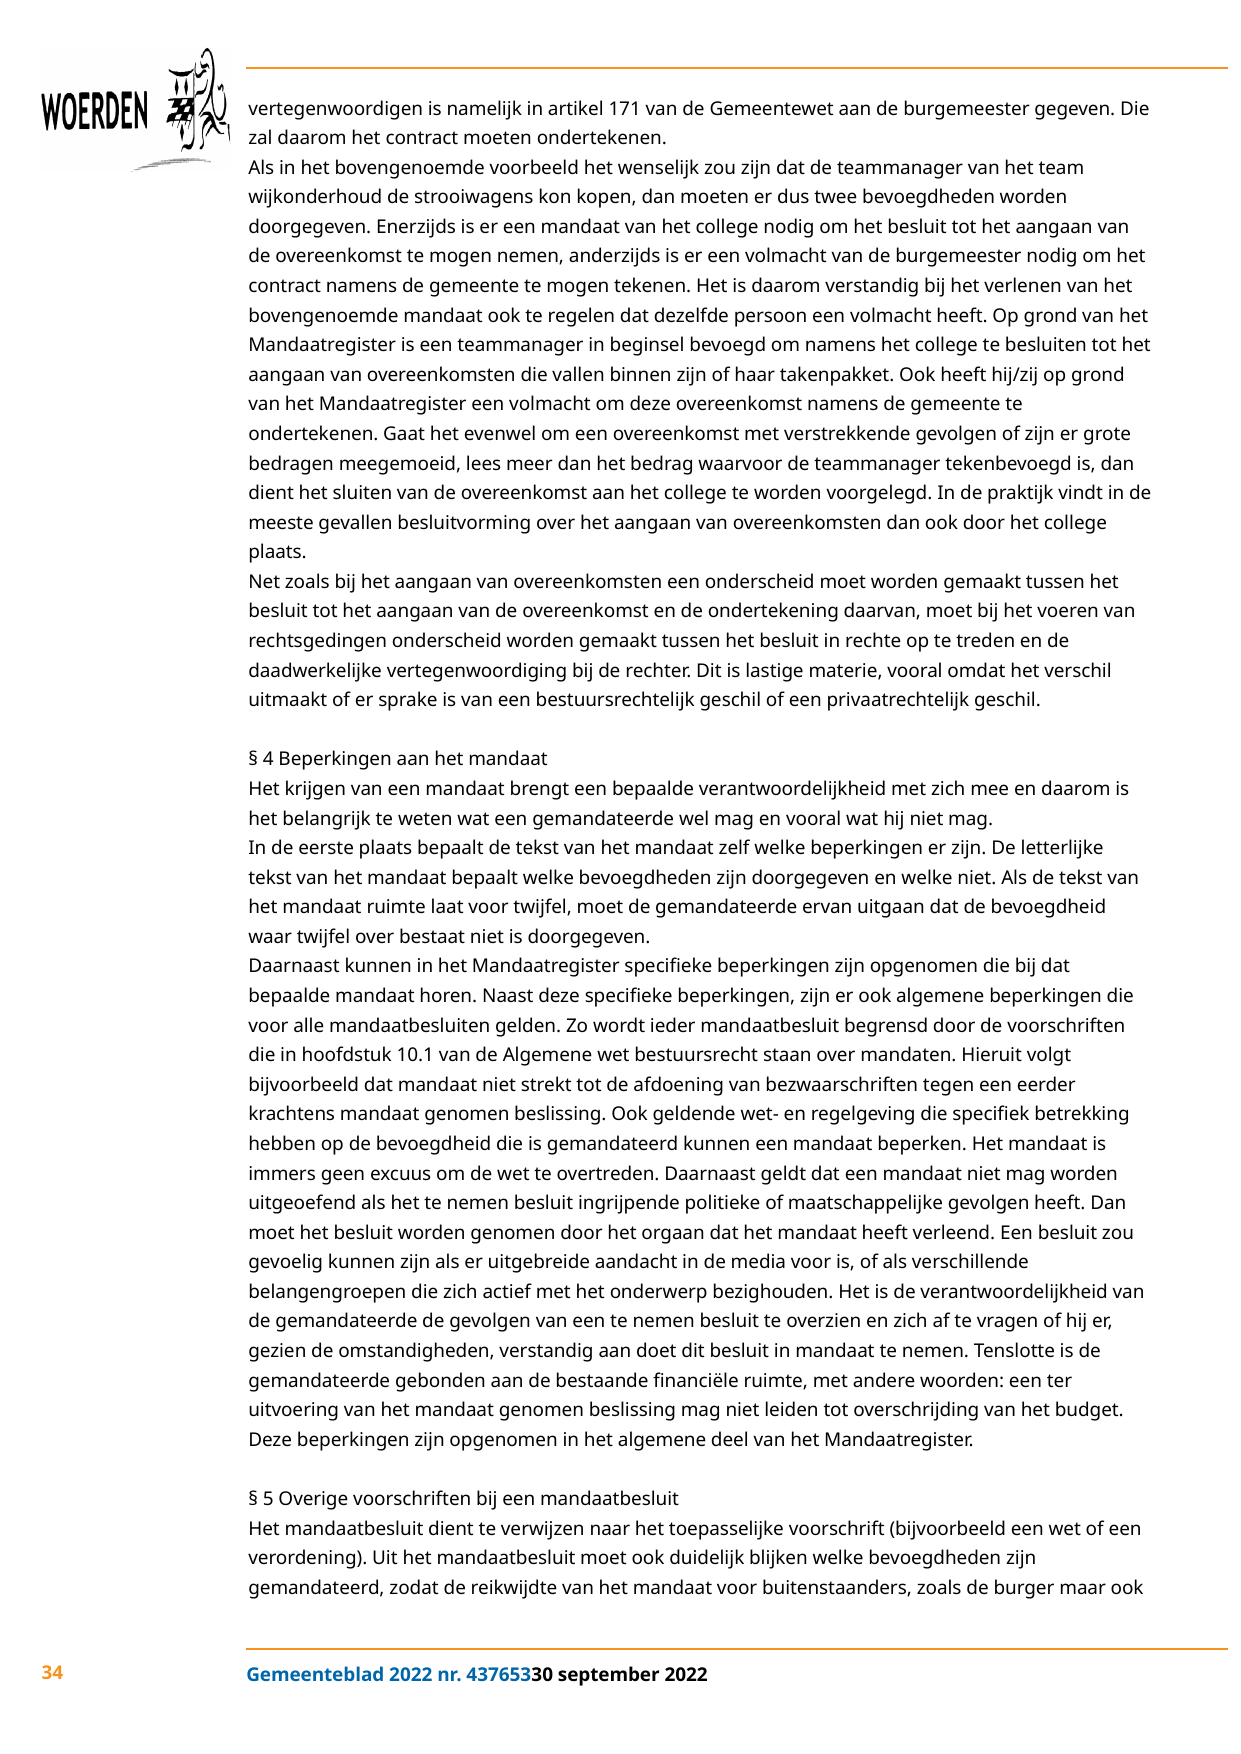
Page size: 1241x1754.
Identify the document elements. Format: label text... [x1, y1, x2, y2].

text Net zoals bij het aangaan van overeenkomsten een onderscheid moet worden gemaakt tussen het besluit tot het aangaan van de overeenkomst en de ondertekening daarvan, moet bij het voeren van rechtsgedingen onderscheid worden gemaakt tussen het besluit in rechte op te treden en de daadwerkelijke vertegenwoordiging bij de rechter. Dit is lastige materie, vooral omdat het verschil uitmaakt of er sprake is van een bestuursrechtelijk geschil of een privaatrechtelijk geschil. [248, 568, 1152, 712]
text Het krijgen van een mandaat brengt een bepaalde verantwoordelijkheid met zich mee en daarom is het belangrijk te weten wat een gemandateerde wel mag en vooral wat hij niet mag. [248, 775, 1152, 831]
text Daarnaast kunnen in het Mandaatregister specifieke beperkingen zijn opgenomen die bij dat bepaalde mandaat horen. Naast deze specifieke beperkingen, zijn er ook algemene beperkingen die voor alle mandaatbesluiten gelden. Zo wordt ieder mandaatbesluit begrensd door de voorschriften die in hoofdstuk 10.1 van de Algemene wet bestuursrecht staan over mandaten. Hieruit volgt bijvoorbeeld dat mandaat niet strekt tot de afdoening van bezwaarschriften tegen een eerder krachtens mandaat genomen beslissing. Ook geldende wet- en regelgeving die specifiek betrekking hebben op de bevoegdheid die is gemandateerd kunnen een mandaat beperken. Het mandaat is immers geen excuus om de wet te overtreden. Daarnaast geldt dat een mandaat niet mag worden uitgeoefend als het te nemen besluit ingrijpende politieke of maatschappelijke gevolgen heeft. Dan moet het besluit worden genomen door het orgaan dat het mandaat heeft verleend. Een besluit zou gevoelig kunnen zijn als er uitgebreide aandacht in de media voor is, of als verschillende belangengroepen die zich actief met het onderwerp bezighouden. Het is de verantwoordelijkheid van de gemandateerde de gevolgen van een te nemen besluit te overzien en zich af te vragen of hij er, gezien de omstandigheden, verstandig aan doet dit besluit in mandaat te nemen. Tenslotte is de gemandateerde gebonden aan de bestaande financiële ruimte, met andere woorden: een ter uitvoering van het mandaat genomen beslissing mag niet leiden tot overschrijding van het budget. Deze beperkingen zijn opgenomen in het algemene deel van het Mandaatregister. [248, 953, 1152, 1452]
text § 4 Beperkingen aan het mandaat [248, 746, 1152, 771]
text vertegenwoordigen is namelijk in artikel 171 van de Gemeentewet aan de burgemeester gegeven. Die zal daarom het contract moeten ondertekenen. [248, 95, 1152, 150]
text In de eerste plaats bepaalt de tekst van het mandaat zelf welke beperkingen er zijn. De letterlijke tekst van het mandaat bepaalt welke bevoegdheden zijn doorgegeven en welke niet. Als de tekst van het mandaat ruimte laat voor twijfel, moet de gemandateerde ervan uitgaan dat de bevoegdheid waar twijfel over bestaat niet is doorgegeven. [248, 834, 1152, 949]
picture [41, 47, 231, 172]
text Als in het bovengenoemde voorbeeld het wenselijk zou zijn dat de teammanager van het team wijkonderhoud de strooiwagens kon kopen, dan moeten er dus twee bevoegdheden worden doorgegeven. Enerzijds is er een mandaat van het college nodig om het besluit tot het aangaan van de overeenkomst te mogen nemen, anderzijds is er een volmacht van de burgemeester nodig om het contract namens de gemeente te mogen tekenen. Het is daarom verstandig bij het verlenen van het bovengenoemde mandaat ook te regelen dat dezelfde persoon een volmacht heeft. Op grond van het Mandaatregister is een teammanager in beginsel bevoegd om namens het college te besluiten tot het aangaan van overeenkomsten die vallen binnen zijn of haar takenpakket. Ook heeft hij/zij op grond van het Mandaatregister een volmacht om deze overeenkomst namens de gemeente te ondertekenen. Gaat het evenwel om een overeenkomst met verstrekkende gevolgen of zijn er grote bedragen meegemoeid, lees meer dan het bedrag waarvoor de teammanager tekenbevoegd is, dan dient het sluiten van de overeenkomst aan het college te worden voorgelegd. In de praktijk vindt in de meeste gevallen besluitvorming over het aangaan van overeenkomsten dan ook door het college plaats. [248, 154, 1152, 564]
text Het mandaatbesluit dient te verwijzen naar het toepasselijke voorschrift (bijvoorbeeld een wet of een verordening). Uit het mandaatbesluit moet ook duidelijk blijken welke bevoegdheden zijn gemandateerd, zodat de reikwijdte van het mandaat voor buitenstaanders, zoals de burger maar ook [248, 1515, 1152, 1600]
text § 5 Overige voorschriften bij een mandaatbesluit [248, 1485, 1152, 1511]
